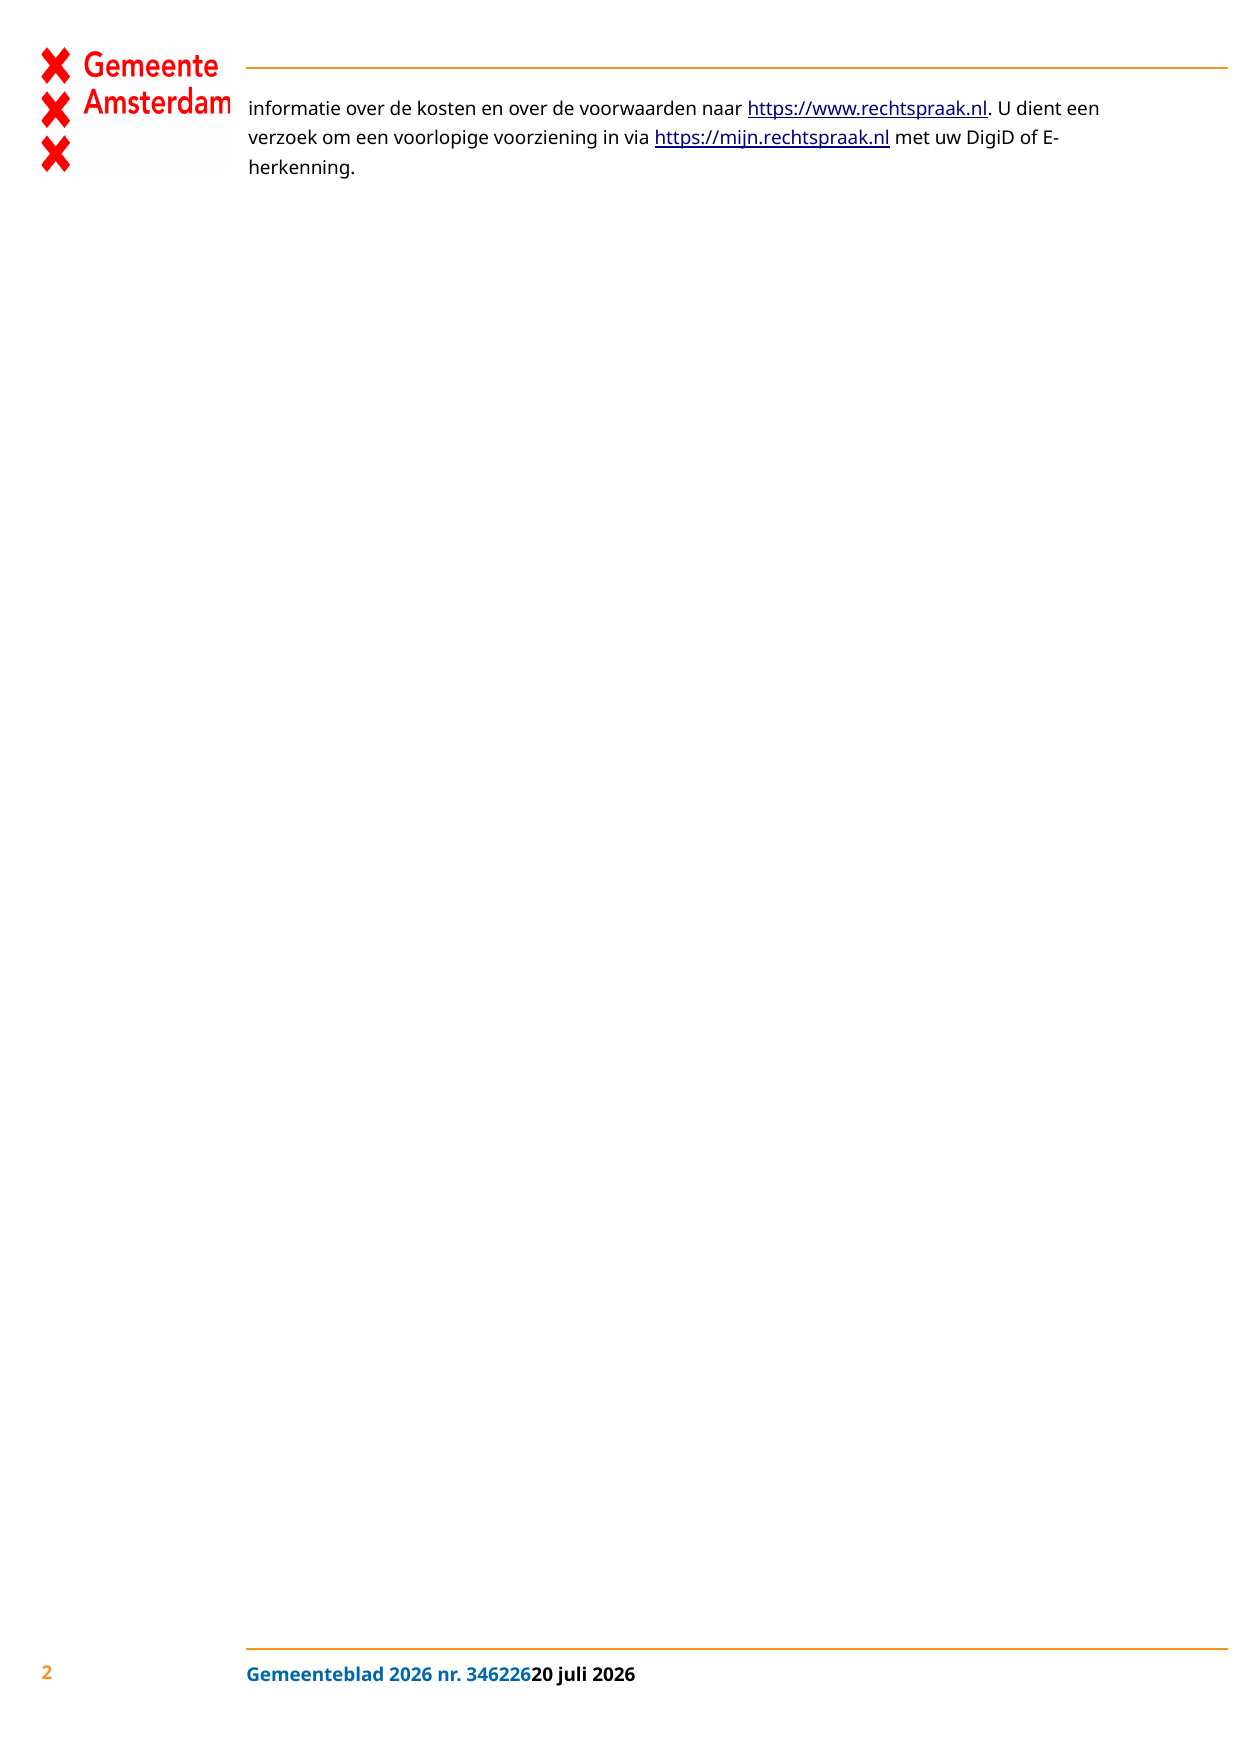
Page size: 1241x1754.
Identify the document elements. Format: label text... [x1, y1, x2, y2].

text informatie over de kosten en over de voorwaarden naar https://www.rechtspraak.nl. U dient een verzoek om een voorlopige voorziening in via https://mijn.rechtspraak.nl met uw DigiD of E-herkenning. [248, 95, 1152, 180]
picture [41, 47, 231, 172]
